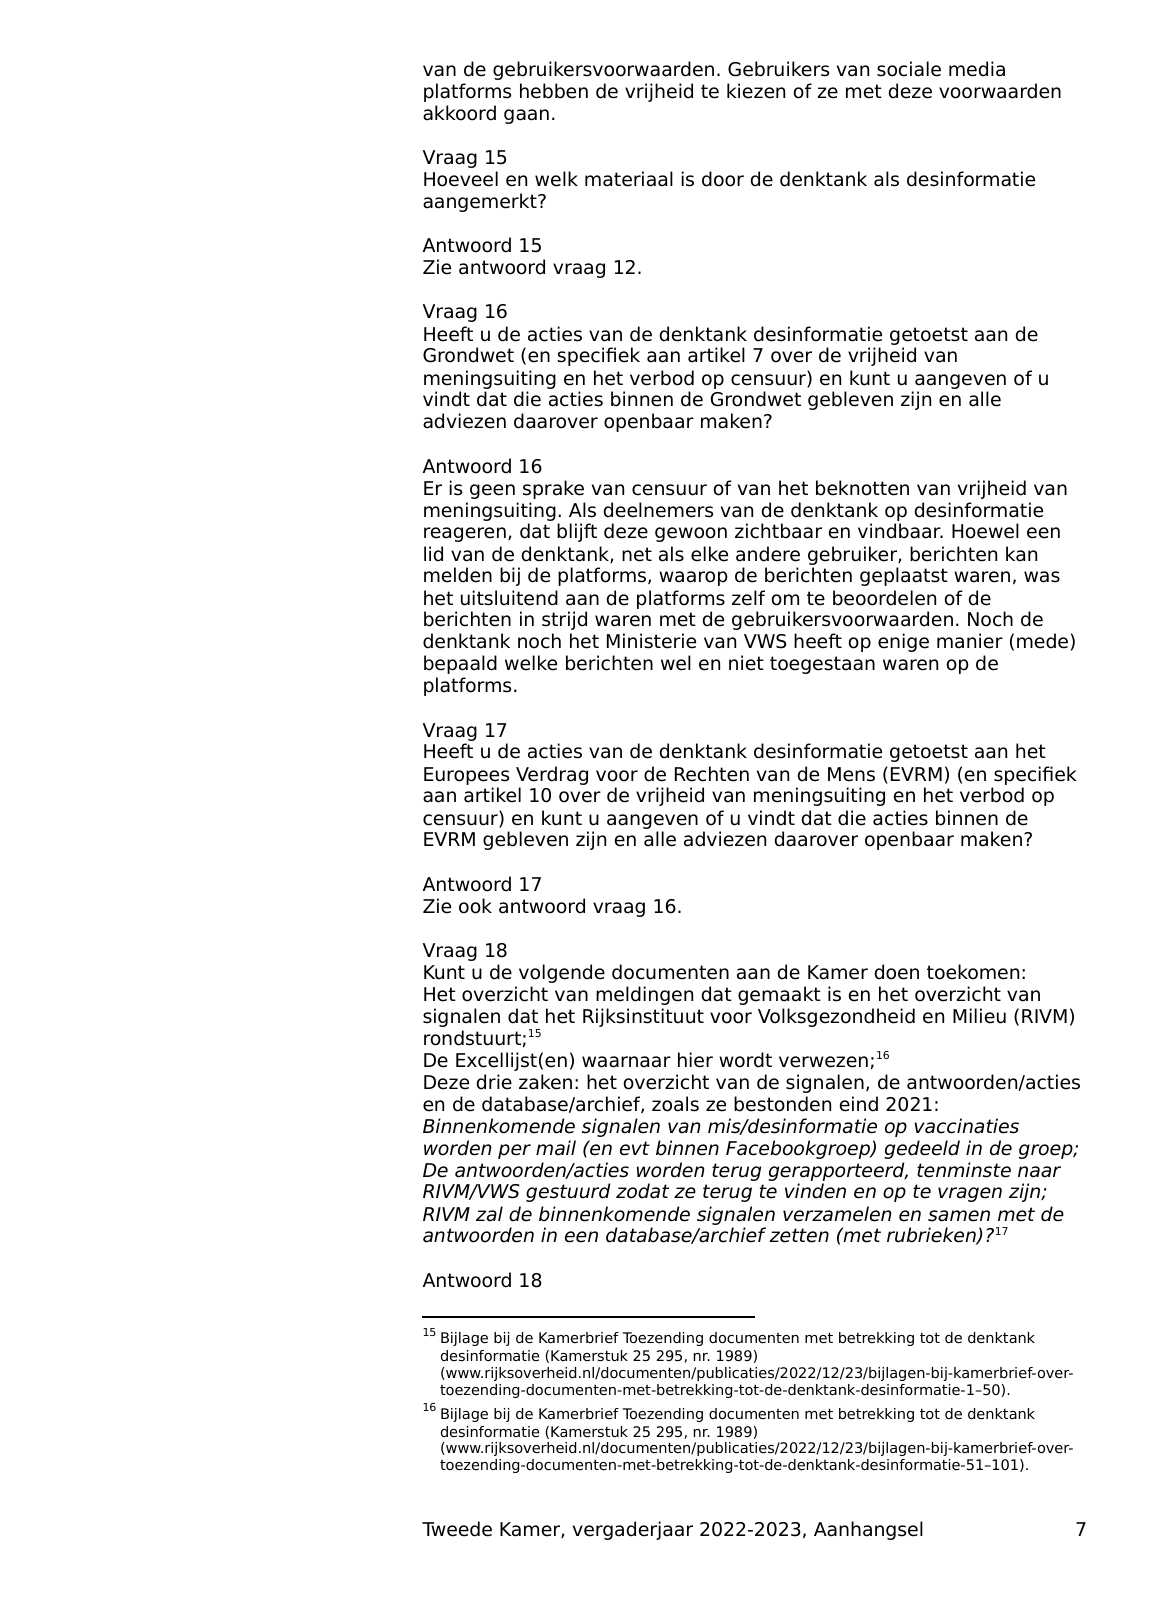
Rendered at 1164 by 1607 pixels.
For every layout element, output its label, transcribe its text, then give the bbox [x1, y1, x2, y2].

text Kunt u de volgende documenten aan de Kamer doen toekomen: [422, 962, 1087, 984]
text Vraag 16 [422, 301, 1087, 323]
text Antwoord 17 [422, 873, 1087, 896]
text Zie ook antwoord vraag 16. [422, 896, 1087, 917]
text Vraag 15 [422, 147, 1087, 169]
text Vraag 18 [422, 940, 1087, 962]
text Heeft u de acties van de denktank desinformatie getoetst aan het Europees Verdrag voor de Rechten van de Mens (EVRM) (en specifiek aan artikel 10 over de vrijheid van meningsuiting en het verbod op censuur) en kunt u aangeven of u vindt dat die acties binnen de EVRM gebleven zijn en alle adviezen daarover openbaar maken? [422, 741, 1087, 851]
text Zie antwoord vraag 12. [422, 257, 1087, 279]
text RIVM zal de binnenkomende signalen verzamelen en samen met de antwoorden in een database/archief zetten (met rubrieken)? [422, 1203, 1087, 1247]
text Bijlage bij de Kamerbrief Toezending documenten met betrekking tot de denktank desinformatie (Kamerstuk 25 295, nr. 1989) (www.rijksoverheid.nl/documenten/publicaties/2022/12/23/bijlagen-bij-kamerbrief-over-toezending-documenten-met-betrekking-tot-de-denktank-desinformatie-51–101). [422, 1402, 1087, 1474]
text van de gebruikersvoorwaarden. Gebruikers van sociale media platforms hebben de vrijheid te kiezen of ze met deze voorwaarden akkoord gaan. [422, 59, 1087, 125]
text Het overzicht van meldingen dat gemaakt is en het overzicht van signalen dat het Rijksinstituut voor Volksgezondheid en Milieu (RIVM) rondstuurt; [422, 984, 1087, 1049]
text Hoeveel en welk materiaal is door de denktank als desinformatie aangemerkt? [422, 169, 1087, 213]
text De antwoorden/acties worden terug gerapporteerd, tenminste naar RIVM/VWS gestuurd zodat ze terug te vinden en op te vragen zijn; [422, 1159, 1087, 1203]
text Er is geen sprake van censuur of van het beknotten van vrijheid van meningsuiting. Als deelnemers van de denktank op desinformatie reageren, dat blijft deze gewoon zichtbaar en vindbaar. Hoewel een lid van de denktank, net als elke andere gebruiker, berichten kan melden bij de platforms, waarop de berichten geplaatst waren, was het uitsluitend aan de platforms zelf om te beoordelen of de berichten in strijd waren met de gebruikersvoorwaarden. Noch de denktank noch het Ministerie van VWS heeft op enige manier (mede) bepaald welke berichten wel en niet toegestaan waren op de platforms. [422, 477, 1087, 697]
text Deze drie zaken: het overzicht van de signalen, de antwoorden/acties en de database/archief, zoals ze bestonden eind 2021: [422, 1072, 1087, 1116]
text Antwoord 16 [422, 456, 1087, 477]
text Bijlage bij de Kamerbrief Toezending documenten met betrekking tot de denktank desinformatie (Kamerstuk 25 295, nr. 1989) (www.rijksoverheid.nl/documenten/publicaties/2022/12/23/bijlagen-bij-kamerbrief-over-toezending-documenten-met-betrekking-tot-de-denktank-desinformatie-1–50). [422, 1326, 1087, 1399]
text Heeft u de acties van de denktank desinformatie getoetst aan de Grondwet (en specifiek aan artikel 7 over de vrijheid van meningsuiting en het verbod op censuur) en kunt u aangeven of u vindt dat die acties binnen de Grondwet gebleven zijn en alle adviezen daarover openbaar maken? [422, 323, 1087, 433]
text Antwoord 15 [422, 235, 1087, 257]
text Vraag 17 [422, 719, 1087, 741]
text Binnenkomende signalen van mis/desinformatie op vaccinaties worden per mail (en evt binnen Facebookgroep) gedeeld in de groep; [422, 1116, 1087, 1159]
text Antwoord 18 [422, 1269, 1087, 1292]
text De Excellijst(en) waarnaar hier wordt verwezen; [422, 1049, 1087, 1072]
